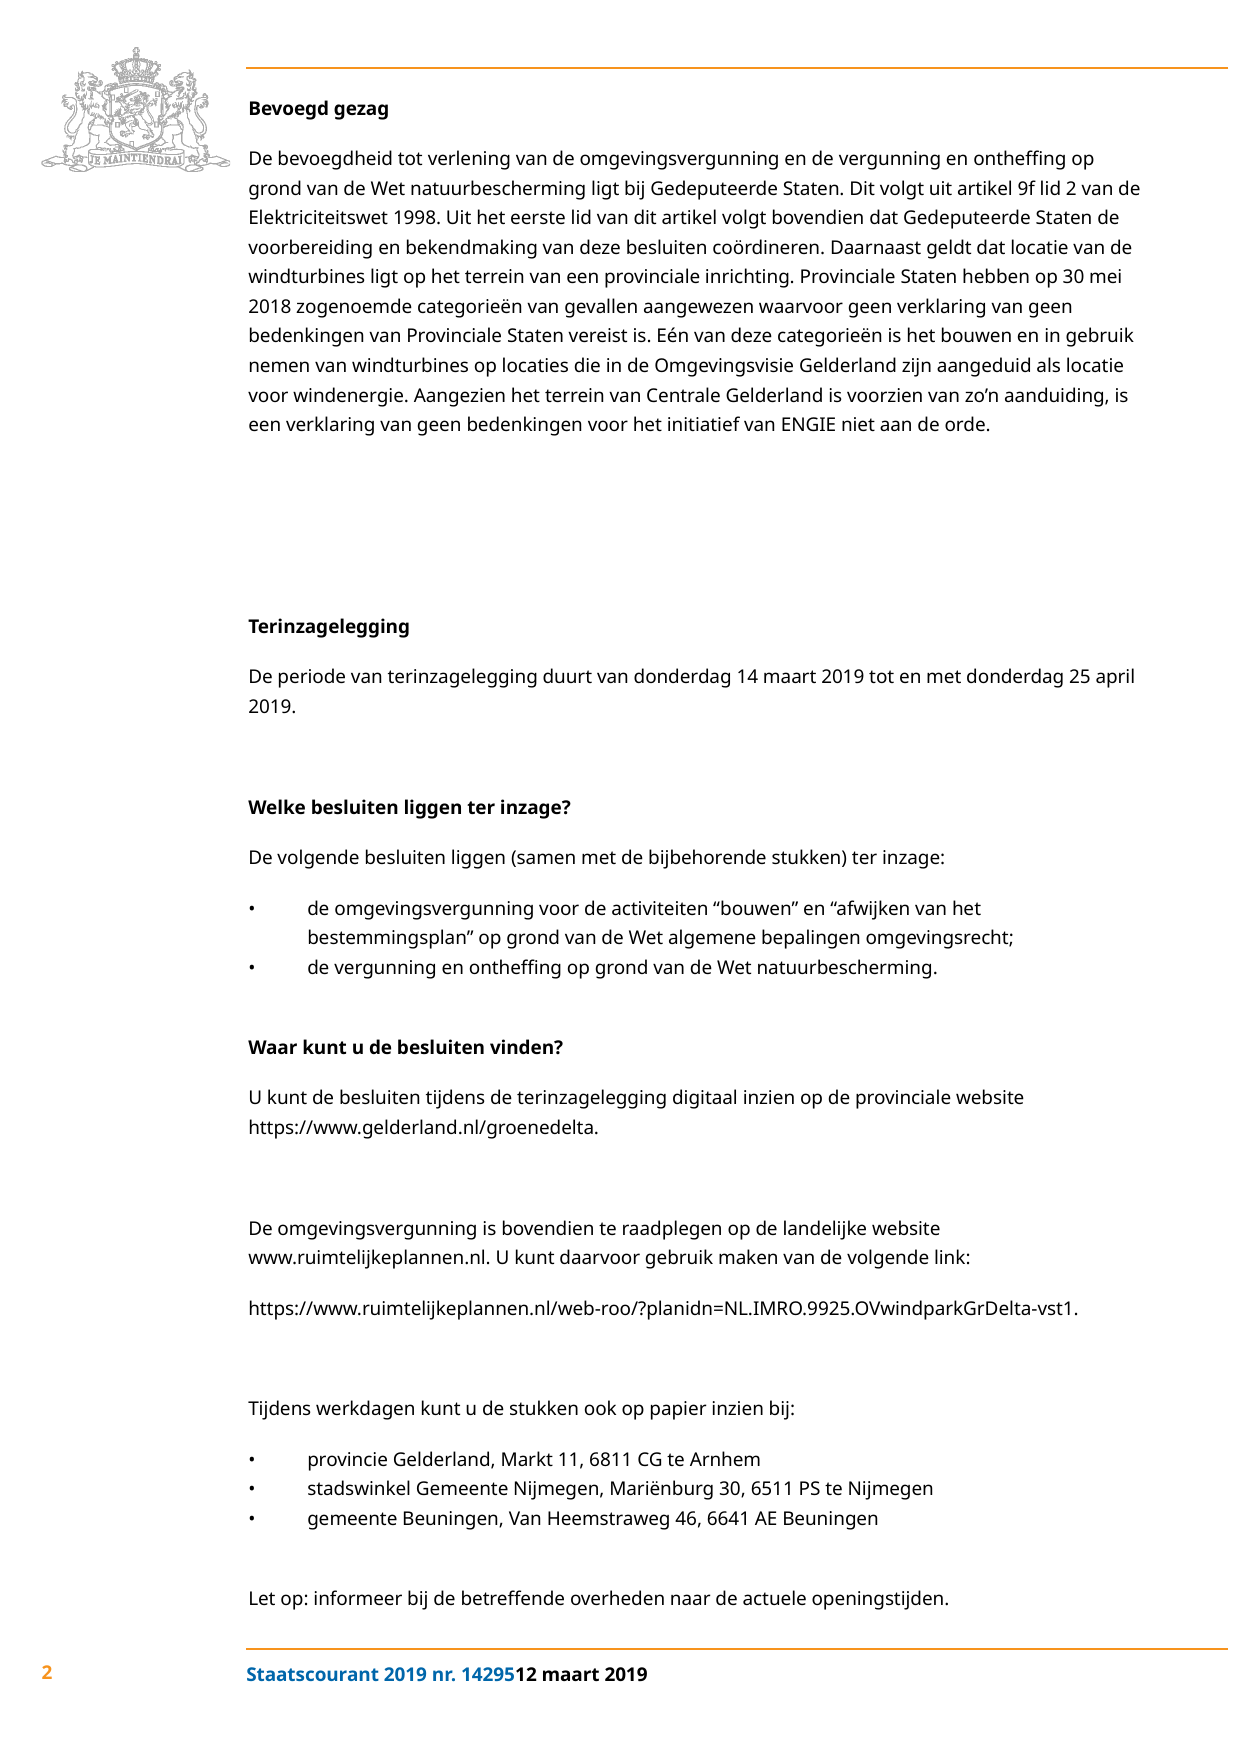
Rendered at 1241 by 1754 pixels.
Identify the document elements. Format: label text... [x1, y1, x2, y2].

picture [41, 47, 231, 172]
list gemeente Beuningen, Van Heemstraweg 46, 6641 AE Beuningen [248, 1505, 1152, 1531]
text De bevoegdheid tot verlening van de omgevingsvergunning en de vergunning en ontheffing op grond van de Wet natuurbescherming ligt bij Gedeputeerde Staten. Dit volgt uit artikel 9f lid 2 van de Elektriciteitswet 1998. Uit het eerste lid van dit artikel volgt bovendien dat Gedeputeerde Staten de voorbereiding en bekendmaking van deze besluiten coördineren. Daarnaast geldt dat locatie van de windturbines ligt op het terrein van een provinciale inrichting. Provinciale Staten hebben op 30 mei 2018 zogenoemde categorieën van gevallen aangewezen waarvoor geen verklaring van geen bedenkingen van Provinciale Staten vereist is. Eén van deze categorieën is het bouwen en in gebruik nemen van windturbines op locaties die in de Omgevingsvisie Gelderland zijn aangeduid als locatie voor windenergie. Aangezien het terrein van Centrale Gelderland is voorzien van zo’n aanduiding, is een verklaring van geen bedenkingen voor het initiatief van ENGIE niet aan de orde. [248, 145, 1152, 437]
text U kunt de besluiten tijdens de terinzagelegging digitaal inzien op de provinciale website https://www.gelderland.nl/groenedelta. [248, 1084, 1152, 1140]
text Let op: informeer bij de betreffende overheden naar de actuele openingstijden. [248, 1585, 1152, 1611]
list stadswinkel Gemeente Nijmegen, Mariënburg 30, 6511 PS te Nijmegen [248, 1476, 1152, 1501]
text De omgevingsvergunning is bovendien te raadplegen op de landelijke website www.ruimtelijkeplannen.nl. U kunt daarvoor gebruik maken van de volgende link: [248, 1215, 1152, 1270]
text Bevoegd gezag [248, 95, 1152, 121]
text De volgende besluiten liggen (samen met de bijbehorende stukken) ter inzage: [248, 844, 1152, 870]
text https://www.ruimtelijkeplannen.nl/web-roo/?planidn=NL.IMRO.9925.OVwindparkGrDelta-vst1. [248, 1295, 1152, 1321]
text Welke besluiten liggen ter inzage? [248, 794, 1152, 820]
list de omgevingsvergunning voor de activiteiten “bouwen” en “afwijken van het bestemmingsplan” op grond van de Wet algemene bepalingen omgevingsrecht; [248, 895, 1152, 950]
list de vergunning en ontheffing op grond van de Wet natuurbescherming. [248, 954, 1152, 980]
text Waar kunt u de besluiten vinden? [248, 1034, 1152, 1060]
text Terinzagelegging [248, 613, 1152, 639]
text De periode van terinzagelegging duurt van donderdag 14 maart 2019 tot en met donderdag 25 april 2019. [248, 663, 1152, 719]
text Tijdens werkdagen kunt u de stukken ook op papier inzien bij: [248, 1396, 1152, 1421]
list provincie Gelderland, Markt 11, 6811 CG te Arnhem [248, 1446, 1152, 1472]
